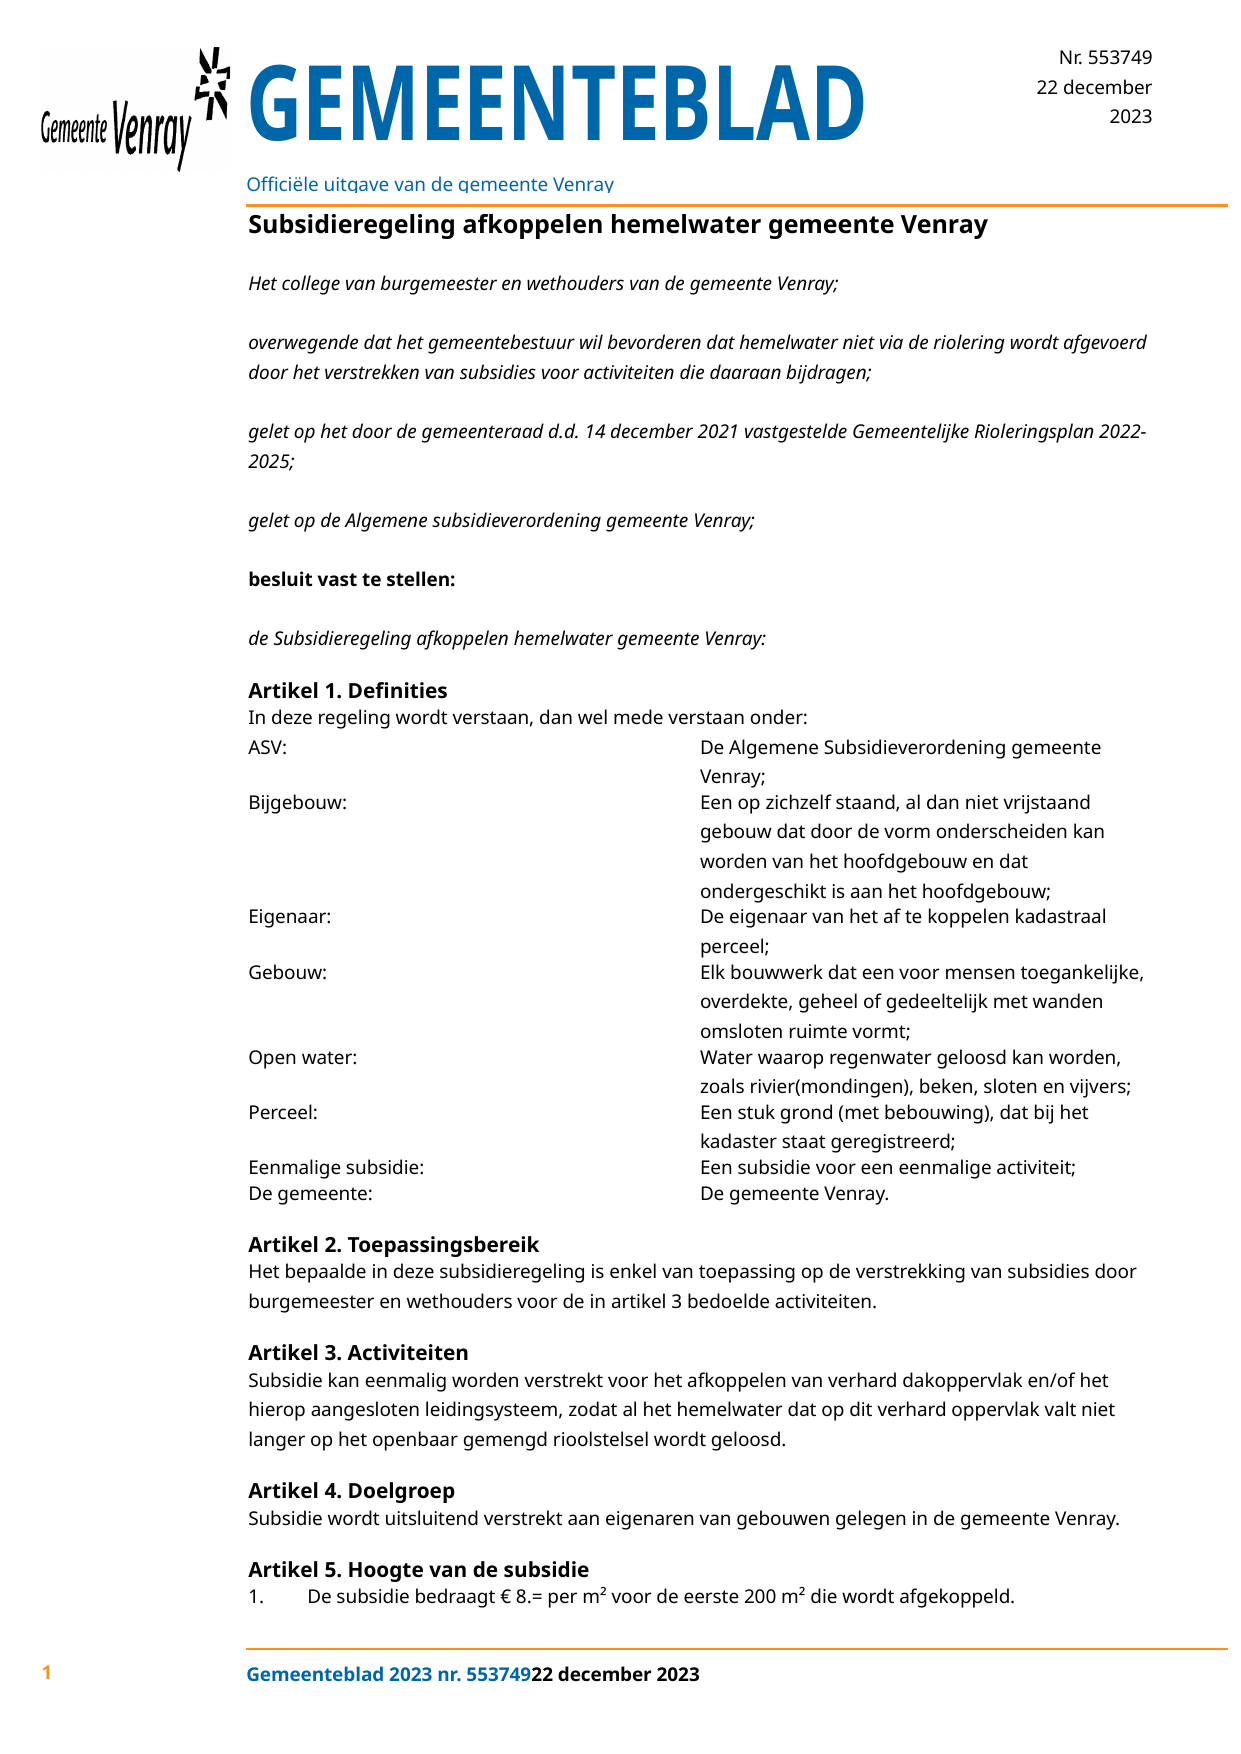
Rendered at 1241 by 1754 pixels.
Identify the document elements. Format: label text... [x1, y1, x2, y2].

text Subsidie kan eenmalig worden verstrekt voor het afkoppelen van verhard dakoppervlak en/of het hierop aangesloten leidingsysteem, zodat al het hemelwater dat op dit verhard oppervlak valt niet langer op het openbaar gemengd rioolstelsel wordt geloosd. [248, 1367, 1152, 1452]
table_header ASV: [248, 734, 700, 789]
text overwegende dat het gemeentebestuur wil bevorderen dat hemelwater niet via de riolering wordt afgevoerd door het verstrekken van subsidies voor activiteiten die daaraan bijdragen; [248, 329, 1152, 385]
table_cell Elk bouwwerk dat een voor mensen toegankelijke, overdekte, geheel of gedeeltelijk met wanden omsloten ruimte vormt; [700, 959, 1152, 1044]
text de Subsidieregeling afkoppelen hemelwater gemeente Venray: [248, 625, 1152, 651]
text Artikel 4. Doelgroep [248, 1476, 1152, 1505]
table_cell Een stuk grond (met bebouwing), dat bij het kadaster staat geregistreerd; [700, 1099, 1152, 1154]
table_cell Eenmalige subsidie: [248, 1155, 700, 1180]
table_cell Een op zichzelf staand, al dan niet vrijstaand gebouw dat door de vorm onderscheiden kan worden van het hoofdgebouw en dat ondergeschikt is aan het hoofdgebouw; [700, 789, 1152, 904]
text gelet op de Algemene subsidieverordening gemeente Venray; [248, 507, 1152, 533]
table_cell Eigenaar: [248, 904, 700, 959]
table_cell Water waarop regenwater geloosd kan worden, zoals rivier(mondingen), beken, sloten en vijvers; [700, 1044, 1152, 1099]
text Artikel 2. Toepassingsbereik [248, 1230, 1152, 1258]
table_cell Bijgebouw: [248, 789, 700, 904]
text Artikel 5. Hoogte van de subsidie [248, 1555, 1152, 1584]
text gelet op het door de gemeenteraad d.d. 14 december 2021 vastgestelde Gemeentelijke Rioleringsplan 2022-2025; [248, 418, 1152, 473]
table_cell Gebouw: [248, 959, 700, 1044]
table_cell De eigenaar van het af te koppelen kadastraal perceel; [700, 904, 1152, 959]
text In deze regeling wordt verstaan, dan wel mede verstaan onder: [248, 704, 1152, 730]
table_header De Algemene Subsidieverordening gemeente Venray; [700, 734, 1152, 789]
picture [41, 47, 231, 172]
text Subsidieregeling afkoppelen hemelwater gemeente Venray [248, 207, 1152, 241]
text besluit vast te stellen: [248, 566, 1152, 592]
table_cell Een subsidie voor een eenmalige activiteit; [700, 1155, 1152, 1180]
table_cell De gemeente Venray. [700, 1180, 1152, 1206]
text Artikel 3. Activiteiten [248, 1338, 1152, 1367]
text Subsidie wordt uitsluitend verstrekt aan eigenaren van gebouwen gelegen in de gemeente Venray. [248, 1505, 1152, 1531]
text Het bepaalde in deze subsidieregeling is enkel van toepassing op de verstrekking van subsidies door burgemeester en wethouders voor de in artikel 3 bedoelde activiteiten. [248, 1258, 1152, 1314]
table_cell De gemeente: [248, 1180, 700, 1206]
table_cell Perceel: [248, 1099, 700, 1154]
table_cell Open water: [248, 1044, 700, 1099]
text Het college van burgemeester en wethouders van de gemeente Venray; [248, 270, 1152, 296]
text Artikel 1. Definities [248, 676, 1152, 704]
list De subsidie bedraagt € 8.= per m² voor de eerste 200 m² die wordt afgekoppeld. [248, 1584, 1152, 1609]
